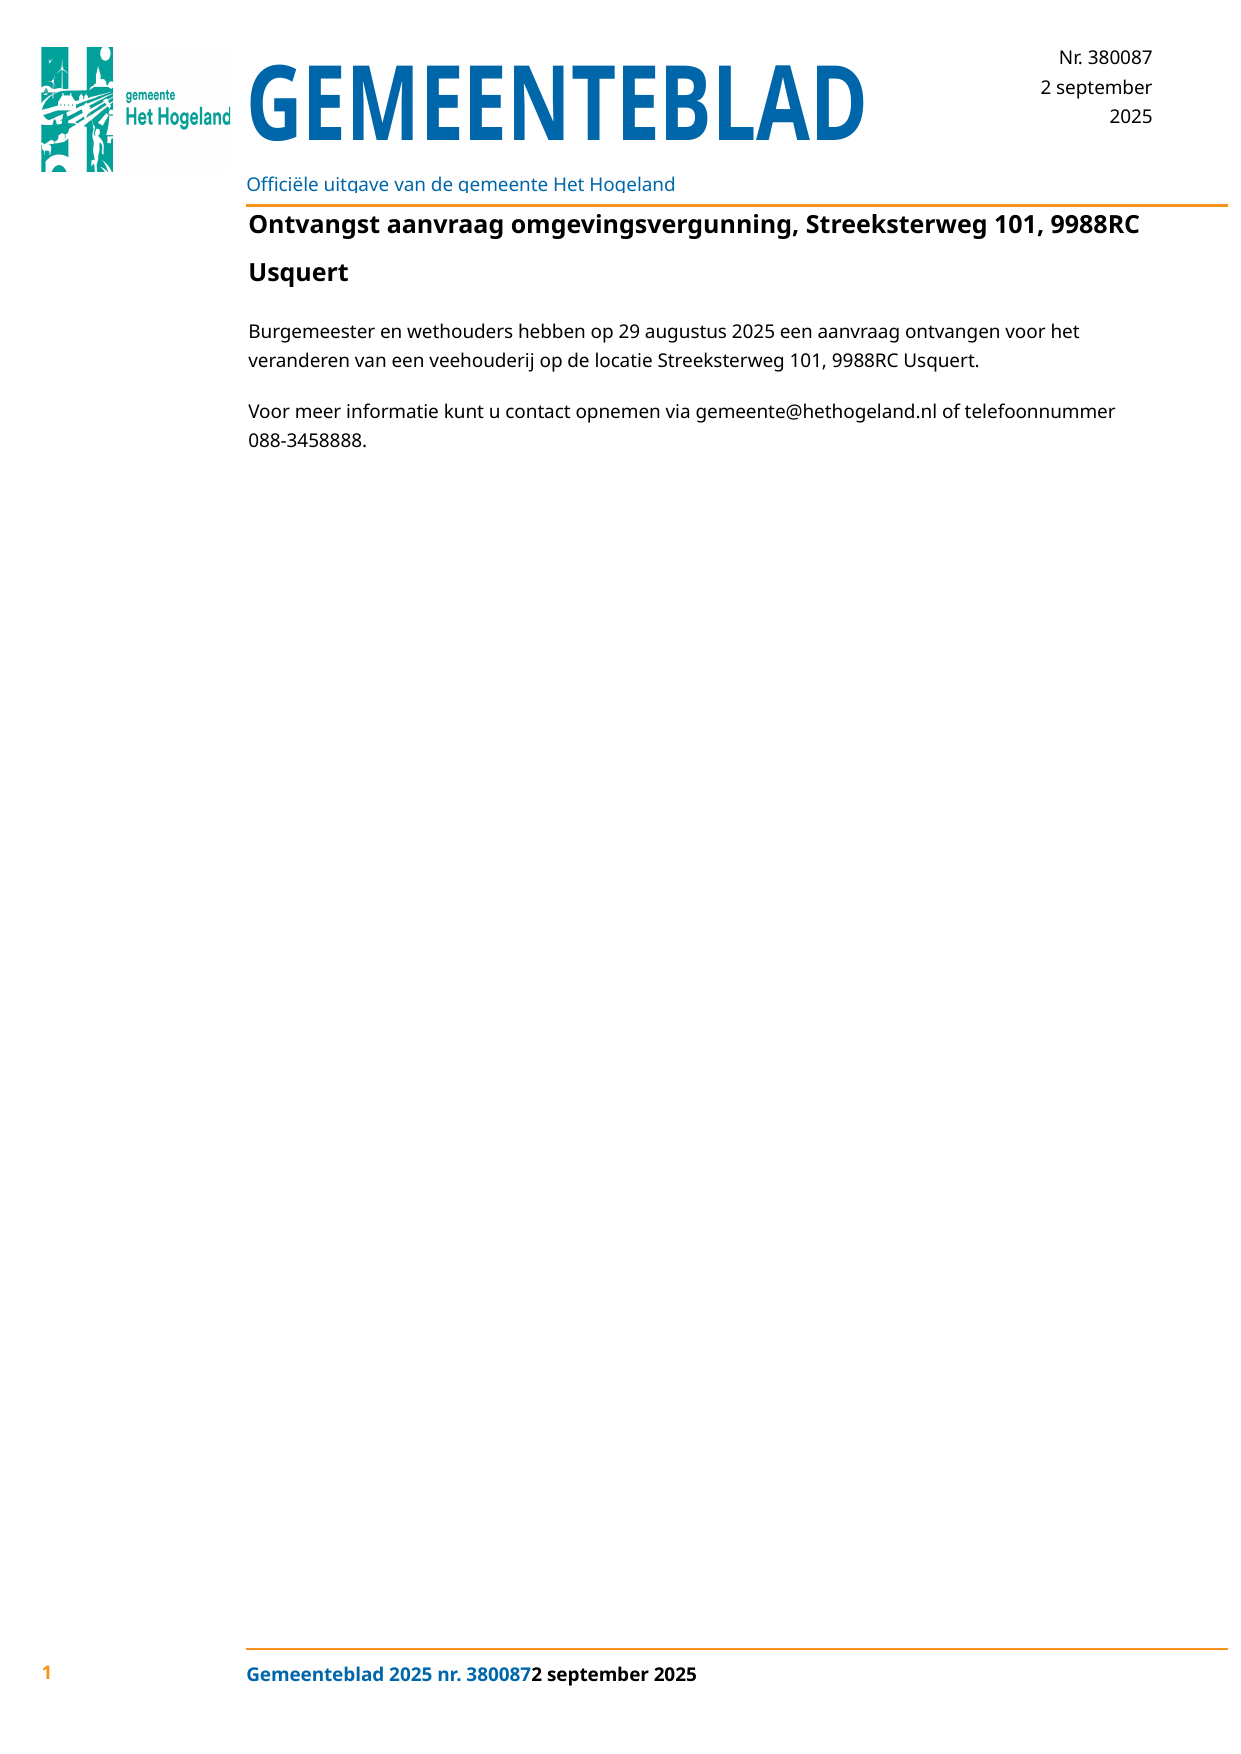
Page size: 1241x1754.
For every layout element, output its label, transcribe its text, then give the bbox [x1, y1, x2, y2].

text Burgemeester en wethouders hebben op 29 augustus 2025 een aanvraag ontvangen voor het veranderen van een veehouderij op de locatie Streeksterweg 101, 9988RC Usquert. [248, 318, 1152, 373]
text Voor meer informatie kunt u contact opnemen via gemeente@hethogeland.nl of telefoonnummer 088-3458888. [248, 398, 1152, 453]
text Ontvangst aanvraag omgevingsvergunning, Streeksterweg 101, 9988RC Usquert [248, 207, 1152, 288]
picture [41, 47, 231, 172]
